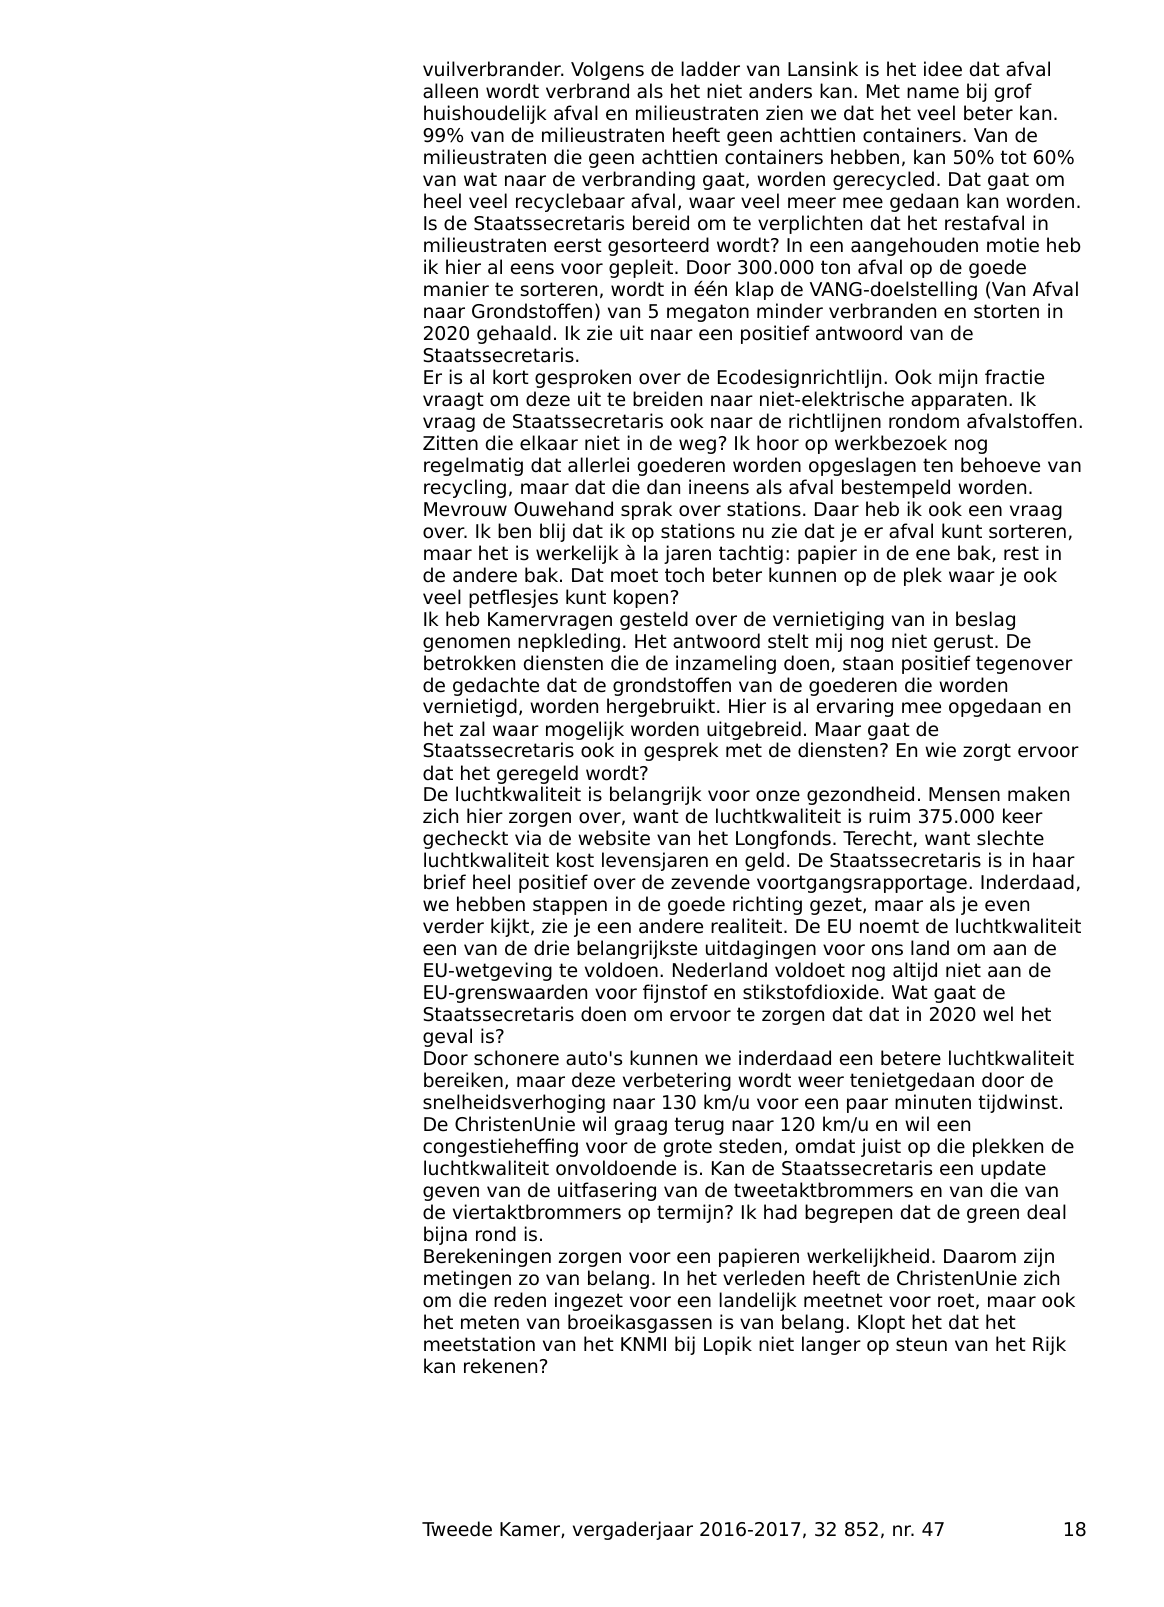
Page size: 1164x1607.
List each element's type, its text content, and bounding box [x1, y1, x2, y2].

text Berekeningen zorgen voor een papieren werkelijkheid. Daarom zijn metingen zo van belang. In het verleden heeft de ChristenUnie zich om die reden ingezet voor een landelijk meetnet voor roet, maar ook het meten van broeikasgassen is van belang. Klopt het dat het meetstation van het KNMI bij Lopik niet langer op steun van het Rijk kan rekenen? [422, 1246, 1087, 1378]
text vuilverbrander. Volgens de ladder van Lansink is het idee dat afval alleen wordt verbrand als het niet anders kan. Met name bij grof huishoudelijk afval en milieustraten zien we dat het veel beter kan. 99% van de milieustraten heeft geen achttien containers. Van de milieustraten die geen achttien containers hebben, kan 50% tot 60% van wat naar de verbranding gaat, worden gerecycled. Dat gaat om heel veel recyclebaar afval, waar veel meer mee gedaan kan worden. Is de Staatssecretaris bereid om te verplichten dat het restafval in milieustraten eerst gesorteerd wordt? In een aangehouden motie heb ik hier al eens voor gepleit. Door 300.000 ton afval op de goede manier te sorteren, wordt in één klap de VANG-doelstelling (Van Afval naar Grondstoffen) van 5 megaton minder verbranden en storten in 2020 gehaald. Ik zie uit naar een positief antwoord van de Staatssecretaris. [422, 59, 1087, 367]
text De luchtkwaliteit is belangrijk voor onze gezondheid. Mensen maken zich hier zorgen over, want de luchtkwaliteit is ruim 375.000 keer gecheckt via de website van het Longfonds. Terecht, want slechte luchtkwaliteit kost levensjaren en geld. De Staatssecretaris is in haar brief heel positief over de zevende voortgangsrapportage. Inderdaad, we hebben stappen in de goede richting gezet, maar als je even verder kijkt, zie je een andere realiteit. De EU noemt de luchtkwaliteit een van de drie belangrijkste uitdagingen voor ons land om aan de EU-wetgeving te voldoen. Nederland voldoet nog altijd niet aan de EU-grenswaarden voor fijnstof en stikstofdioxide. Wat gaat de Staatssecretaris doen om ervoor te zorgen dat dat in 2020 wel het geval is? [422, 784, 1087, 1048]
text Mevrouw Ouwehand sprak over stations. Daar heb ik ook een vraag over. Ik ben blij dat ik op stations nu zie dat je er afval kunt sorteren, maar het is werkelijk à la jaren tachtig: papier in de ene bak, rest in de andere bak. Dat moet toch beter kunnen op de plek waar je ook veel petflesjes kunt kopen? [422, 499, 1087, 608]
text Ik heb Kamervragen gesteld over de vernietiging van in beslag genomen nepkleding. Het antwoord stelt mij nog niet gerust. De betrokken diensten die de inzameling doen, staan positief tegenover de gedachte dat de grondstoffen van de goederen die worden vernietigd, worden hergebruikt. Hier is al ervaring mee opgedaan en het zal waar mogelijk worden uitgebreid. Maar gaat de Staatssecretaris ook in gesprek met de diensten? En wie zorgt ervoor dat het geregeld wordt? [422, 608, 1087, 784]
text Er is al kort gesproken over de Ecodesignrichtlijn. Ook mijn fractie vraagt om deze uit te breiden naar niet-elektrische apparaten. Ik vraag de Staatssecretaris ook naar de richtlijnen rondom afvalstoffen. Zitten die elkaar niet in de weg? Ik hoor op werkbezoek nog regelmatig dat allerlei goederen worden opgeslagen ten behoeve van recycling, maar dat die dan ineens als afval bestempeld worden. [422, 367, 1087, 499]
text Door schonere auto's kunnen we inderdaad een betere luchtkwaliteit bereiken, maar deze verbetering wordt weer tenietgedaan door de snelheidsverhoging naar 130 km/u voor een paar minuten tijdwinst. De ChristenUnie wil graag terug naar 120 km/u en wil een congestieheffing voor de grote steden, omdat juist op die plekken de luchtkwaliteit onvoldoende is. Kan de Staatssecretaris een update geven van de uitfasering van de tweetaktbrommers en van die van de viertaktbrommers op termijn? Ik had begrepen dat de green deal bijna rond is. [422, 1048, 1087, 1246]
